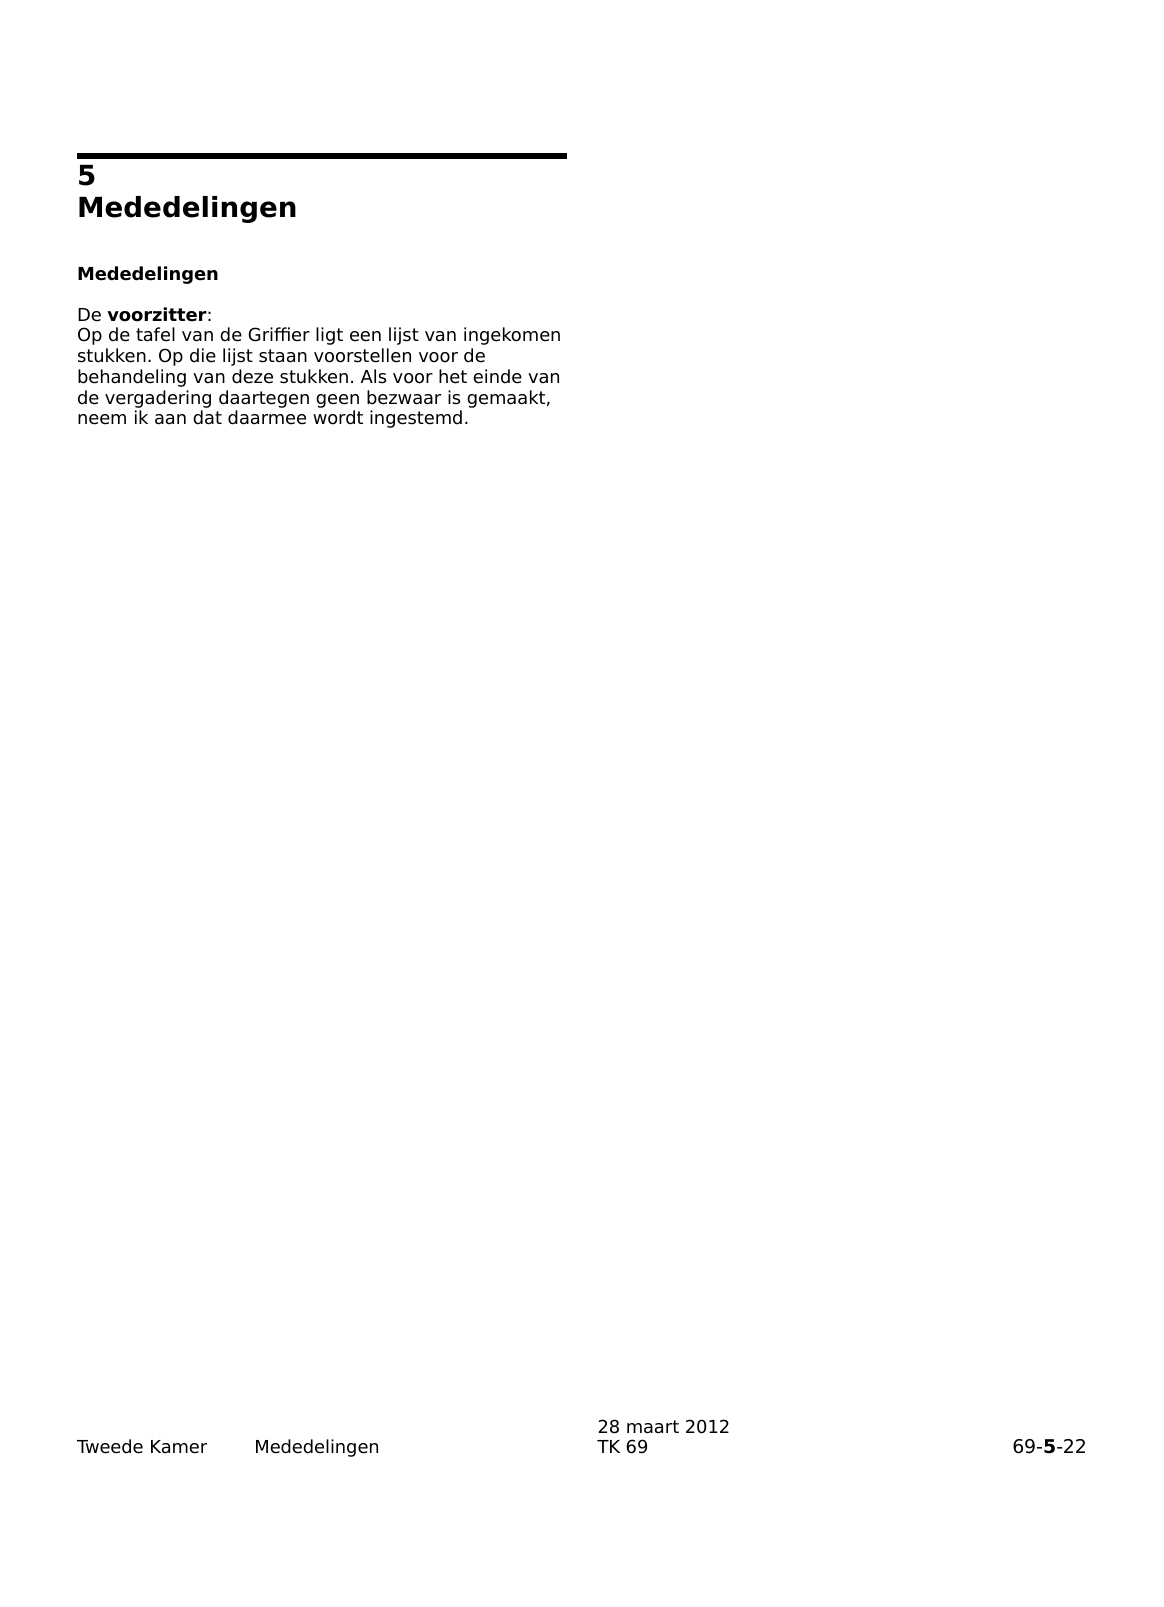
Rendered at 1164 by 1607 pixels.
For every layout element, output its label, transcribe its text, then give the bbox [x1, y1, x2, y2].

title 5 Mededelingen [77, 159, 567, 224]
text Op de tafel van de Griffier ligt een lijst van ingekomen stukken. Op die lijst staan voorstellen voor de behandeling van deze stukken. Als voor het einde van de vergadering daartegen geen bezwaar is gemaakt, neem ik aan dat daarmee wordt ingestemd. [77, 325, 567, 429]
text De voorzitter: [77, 304, 567, 325]
text Mededelingen [77, 264, 567, 284]
